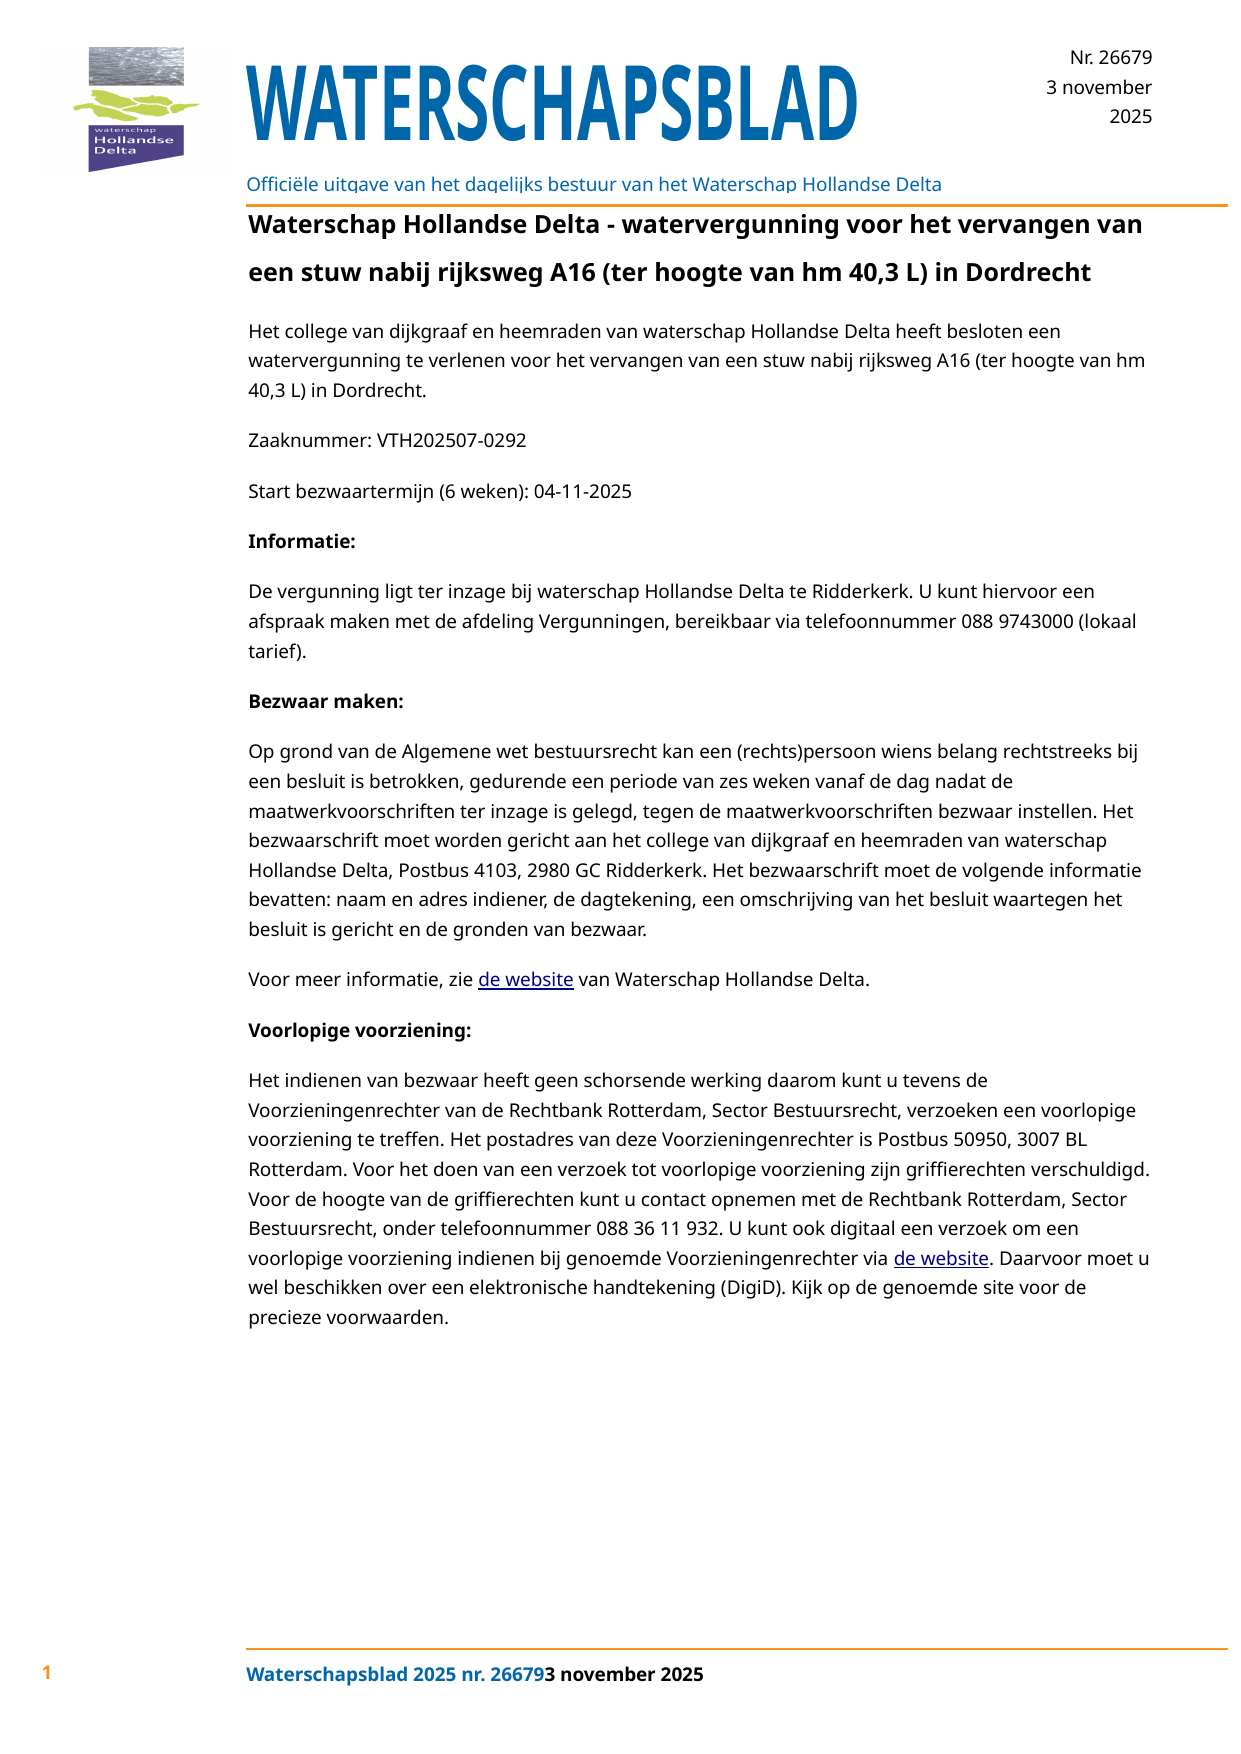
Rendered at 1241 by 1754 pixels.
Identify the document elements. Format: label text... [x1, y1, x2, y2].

text Op grond van de Algemene wet bestuursrecht kan een (rechts)persoon wiens belang rechtstreeks bij een besluit is betrokken, gedurende een periode van zes weken vanaf de dag nadat de maatwerkvoorschriften ter inzage is gelegd, tegen de maatwerkvoorschriften bezwaar instellen. Het bezwaarschrift moet worden gericht aan het college van dijkgraaf en heemraden van waterschap Hollandse Delta, Postbus 4103, 2980 GC Ridderkerk. Het bezwaarschrift moet de volgende informatie bevatten: naam en adres indiener, de dagtekening, een omschrijving van het besluit waartegen het besluit is gericht en de gronden van bezwaar. [248, 739, 1152, 942]
text Voorlopige voorziening: [248, 1017, 1152, 1043]
text Zaaknummer: VTH202507-0292 [248, 427, 1152, 453]
text Informatie: [248, 528, 1152, 554]
text Bezwaar maken: [248, 688, 1152, 714]
text Start bezwaartermijn (6 weken): 04-11-2025 [248, 478, 1152, 504]
picture [41, 47, 231, 172]
text Waterschap Hollandse Delta - watervergunning voor het vervangen van een stuw nabij rijksweg A16 (ter hoogte van hm 40,3 L) in Dordrecht [248, 207, 1152, 288]
text Het college van dijkgraaf en heemraden van waterschap Hollandse Delta heeft besloten een watervergunning te verlenen voor het vervangen van een stuw nabij rijksweg A16 (ter hoogte van hm 40,3 L) in Dordrecht. [248, 318, 1152, 403]
text Voor meer informatie, zie de website van Waterschap Hollandse Delta. [248, 967, 1152, 992]
text Het indienen van bezwaar heeft geen schorsende werking daarom kunt u tevens de Voorzieningenrechter van de Rechtbank Rotterdam, Sector Bestuursrecht, verzoeken een voorlopige voorziening te treffen. Het postadres van deze Voorzieningenrechter is Postbus 50950, 3007 BL Rotterdam. Voor het doen van een verzoek tot voorlopige voorziening zijn griffierechten verschuldigd. Voor de hoogte van de griffierechten kunt u contact opnemen met de Rechtbank Rotterdam, Sector Bestuursrecht, onder telefoonnummer 088 36 11 932. U kunt ook digitaal een verzoek om een voorlopige voorziening indienen bij genoemde Voorzieningenrechter via de website. Daarvoor moet u wel beschikken over een elektronische handtekening (DigiD). Kijk op de genoemde site voor de precieze voorwaarden. [248, 1067, 1152, 1330]
text De vergunning ligt ter inzage bij waterschap Hollandse Delta te Ridderkerk. U kunt hiervoor een afspraak maken met de afdeling Vergunningen, bereikbaar via telefoonnummer 088 9743000 (lokaal tarief). [248, 579, 1152, 664]
